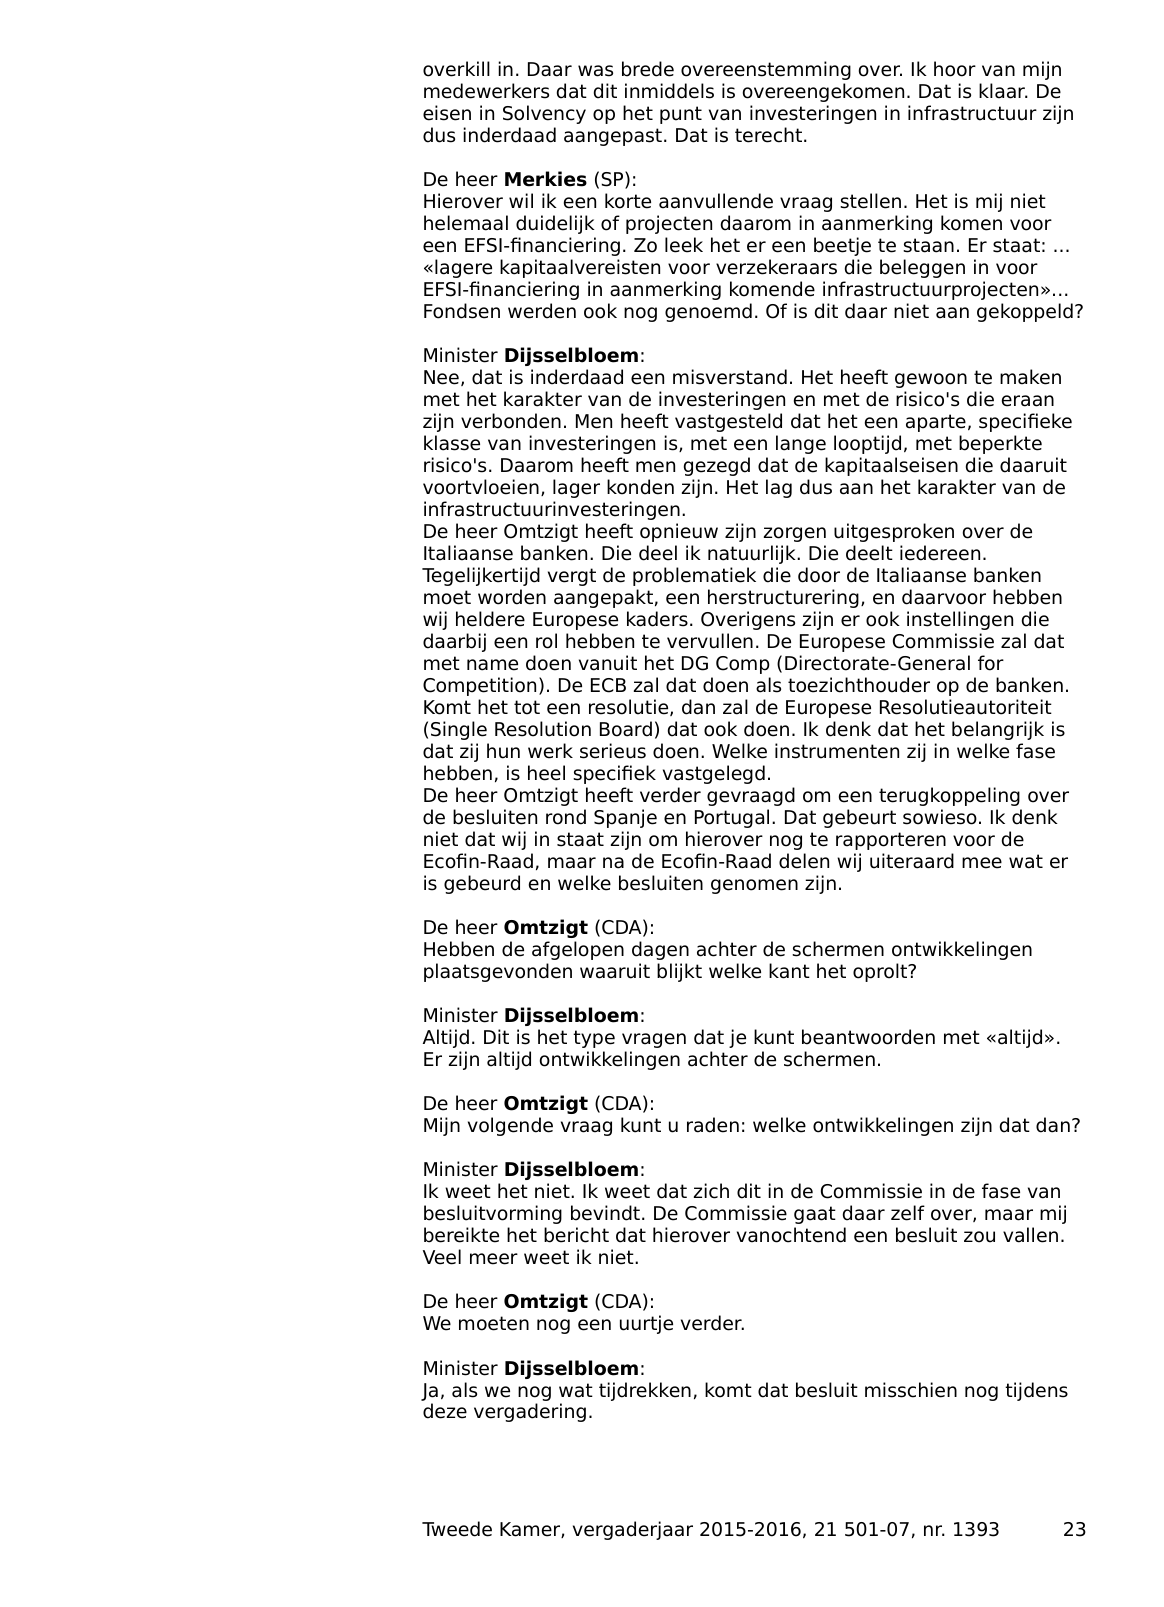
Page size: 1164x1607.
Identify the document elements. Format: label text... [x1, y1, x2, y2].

text Nee, dat is inderdaad een misverstand. Het heeft gewoon te maken met het karakter van de investeringen en met de risico's die eraan zijn verbonden. Men heeft vastgesteld dat het een aparte, specifieke klasse van investeringen is, met een lange looptijd, met beperkte risico's. Daarom heeft men gezegd dat de kapitaalseisen die daaruit voortvloeien, lager konden zijn. Het lag dus aan het karakter van de infrastructuurinvesteringen. [422, 367, 1087, 521]
text Ja, als we nog wat tijdrekken, komt dat besluit misschien nog tijdens deze vergadering. [422, 1379, 1087, 1423]
text De heer Omtzigt (CDA): [422, 1093, 1087, 1115]
text overkill in. Daar was brede overeenstemming over. Ik hoor van mijn medewerkers dat dit inmiddels is overeengekomen. Dat is klaar. De eisen in Solvency op het punt van investeringen in infrastructuur zijn dus inderdaad aangepast. Dat is terecht. [422, 59, 1087, 147]
text Minister Dijsselbloem: [422, 1005, 1087, 1027]
text De heer Omtzigt heeft verder gevraagd om een terugkoppeling over de besluiten rond Spanje en Portugal. Dat gebeurt sowieso. Ik denk niet dat wij in staat zijn om hierover nog te rapporteren voor de Ecofin-Raad, maar na de Ecofin-Raad delen wij uiteraard mee wat er is gebeurd en welke besluiten genomen zijn. [422, 785, 1087, 895]
text Minister Dijsselbloem: [422, 1357, 1087, 1379]
text Mijn volgende vraag kunt u raden: welke ontwikkelingen zijn dat dan? [422, 1115, 1087, 1137]
text De heer Omtzigt heeft opnieuw zijn zorgen uitgesproken over de Italiaanse banken. Die deel ik natuurlijk. Die deelt iedereen. Tegelijkertijd vergt de problematiek die door de Italiaanse banken moet worden aangepakt, een herstructurering, en daarvoor hebben wij heldere Europese kaders. Overigens zijn er ook instellingen die daarbij een rol hebben te vervullen. De Europese Commissie zal dat met name doen vanuit het DG Comp (Directorate-General for Competition). De ECB zal dat doen als toezichthouder op de banken. Komt het tot een resolutie, dan zal de Europese Resolutieautoriteit (Single Resolution Board) dat ook doen. Ik denk dat het belangrijk is dat zij hun werk serieus doen. Welke instrumenten zij in welke fase hebben, is heel specifiek vastgelegd. [422, 521, 1087, 785]
text Minister Dijsselbloem: [422, 1159, 1087, 1181]
text De heer Omtzigt (CDA): [422, 1291, 1087, 1313]
text Hierover wil ik een korte aanvullende vraag stellen. Het is mij niet helemaal duidelijk of projecten daarom in aanmerking komen voor een EFSI-financiering. Zo leek het er een beetje te staan. Er staat: ... «lagere kapitaalvereisten voor verzekeraars die beleggen in voor EFSI-financiering in aanmerking komende infrastructuurprojecten»... Fondsen werden ook nog genoemd. Of is dit daar niet aan gekoppeld? [422, 191, 1087, 323]
text Hebben de afgelopen dagen achter de schermen ontwikkelingen plaatsgevonden waaruit blijkt welke kant het oprolt? [422, 939, 1087, 983]
text Minister Dijsselbloem: [422, 345, 1087, 367]
text De heer Merkies (SP): [422, 169, 1087, 191]
text We moeten nog een uurtje verder. [422, 1313, 1087, 1335]
text De heer Omtzigt (CDA): [422, 917, 1087, 939]
text Altijd. Dit is het type vragen dat je kunt beantwoorden met «altijd». Er zijn altijd ontwikkelingen achter de schermen. [422, 1027, 1087, 1071]
text Ik weet het niet. Ik weet dat zich dit in de Commissie in de fase van besluitvorming bevindt. De Commissie gaat daar zelf over, maar mij bereikte het bericht dat hierover vanochtend een besluit zou vallen. Veel meer weet ik niet. [422, 1181, 1087, 1269]
